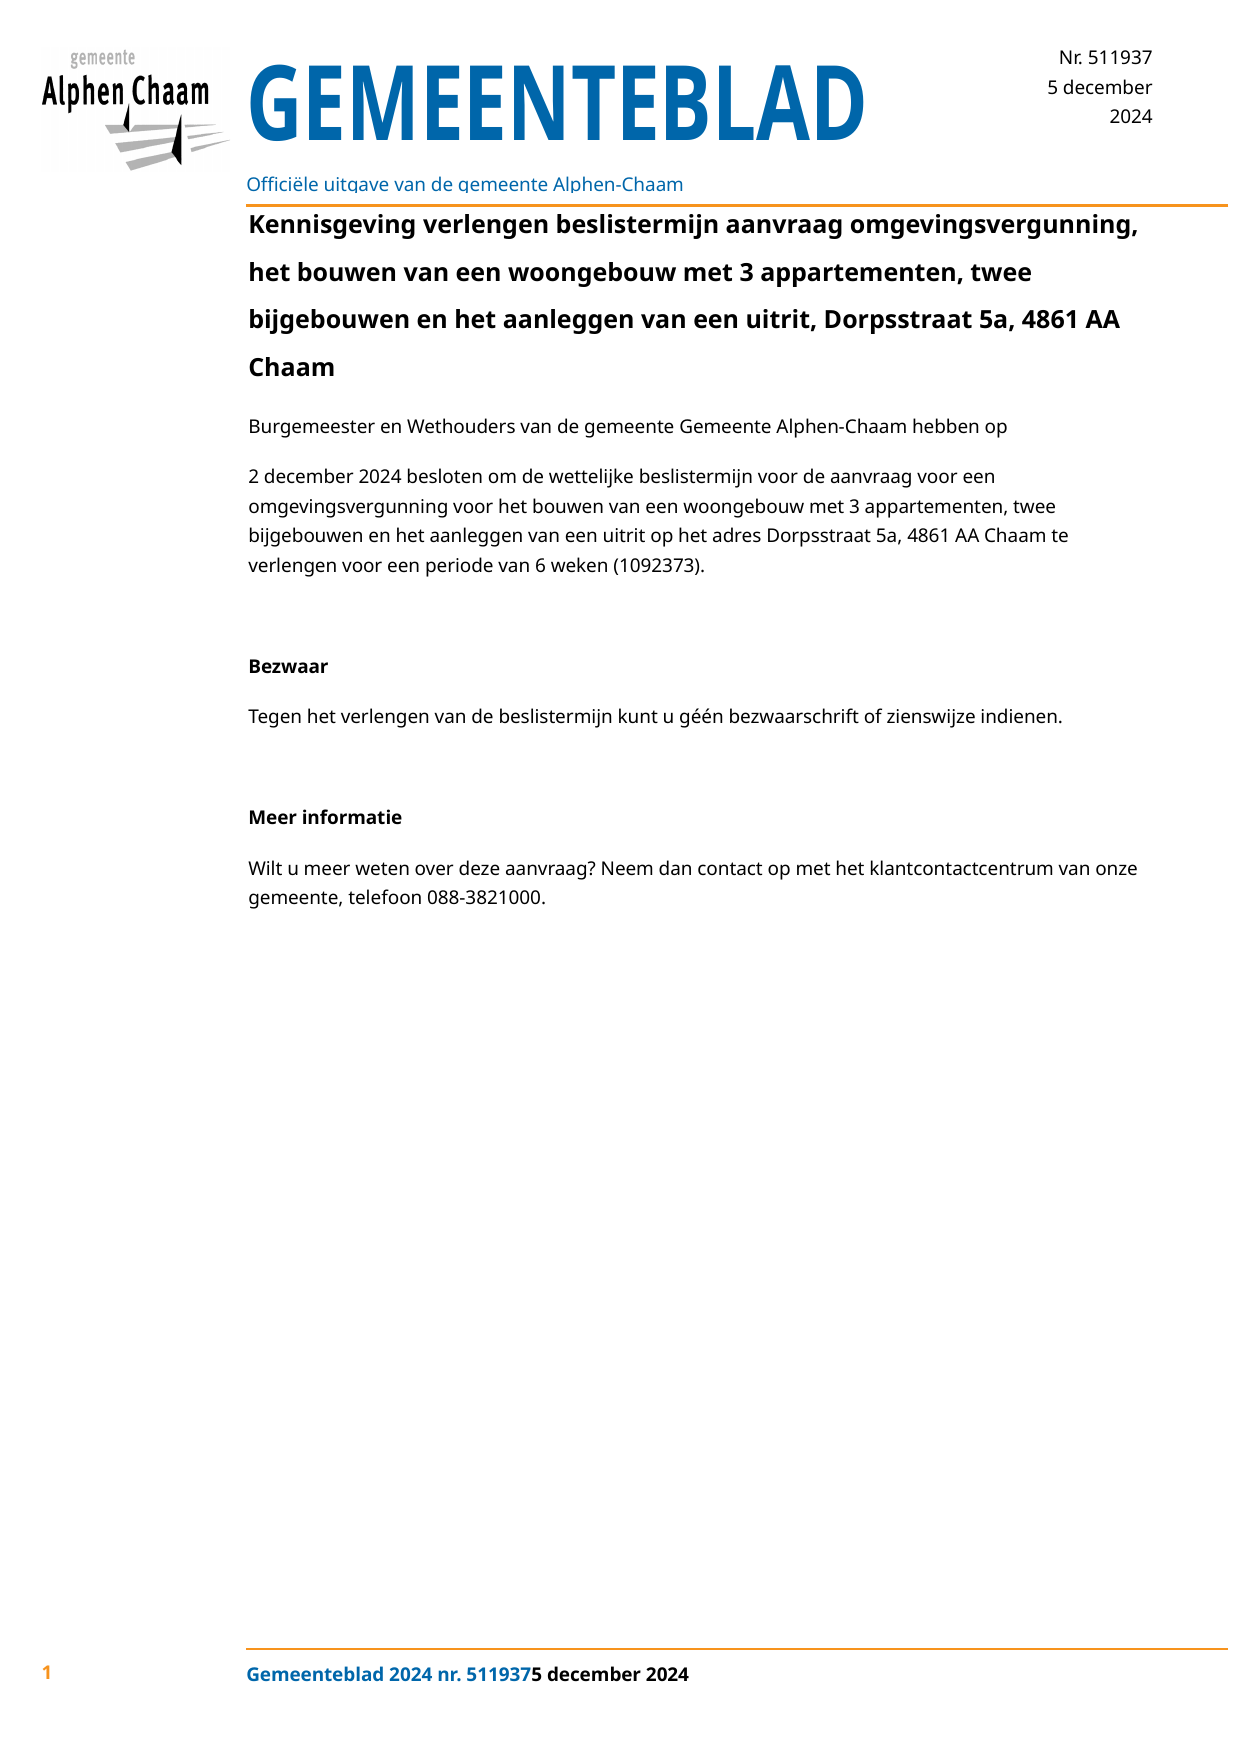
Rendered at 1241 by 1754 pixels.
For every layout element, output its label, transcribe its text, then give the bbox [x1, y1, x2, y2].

text Tegen het verlengen van de beslistermijn kunt u géén bezwaarschrift of zienswijze indienen. [248, 703, 1152, 729]
text 2 december 2024 besloten om de wettelijke beslistermijn voor de aanvraag voor een omgevingsvergunning voor het bouwen van een woongebouw met 3 appartementen, twee bijgebouwen en het aanleggen van een uitrit op het adres Dorpsstraat 5a, 4861 AA Chaam te verlengen voor een periode van 6 weken (1092373). [248, 463, 1152, 578]
text Meer informatie [248, 804, 1152, 830]
text Bezwaar [248, 653, 1152, 679]
picture [41, 47, 231, 172]
text Wilt u meer weten over deze aanvraag? Neem dan contact op met het klantcontactcentrum van onze gemeente, telefoon 088-3821000. [248, 855, 1152, 910]
text Burgemeester en Wethouders van de gemeente Gemeente Alphen-Chaam hebben op [248, 413, 1152, 439]
text Kennisgeving verlengen beslistermijn aanvraag omgevingsvergunning, het bouwen van een woongebouw met 3 appartementen, twee bijgebouwen en het aanleggen van een uitrit, Dorpsstraat 5a, 4861 AA Chaam [248, 207, 1152, 384]
